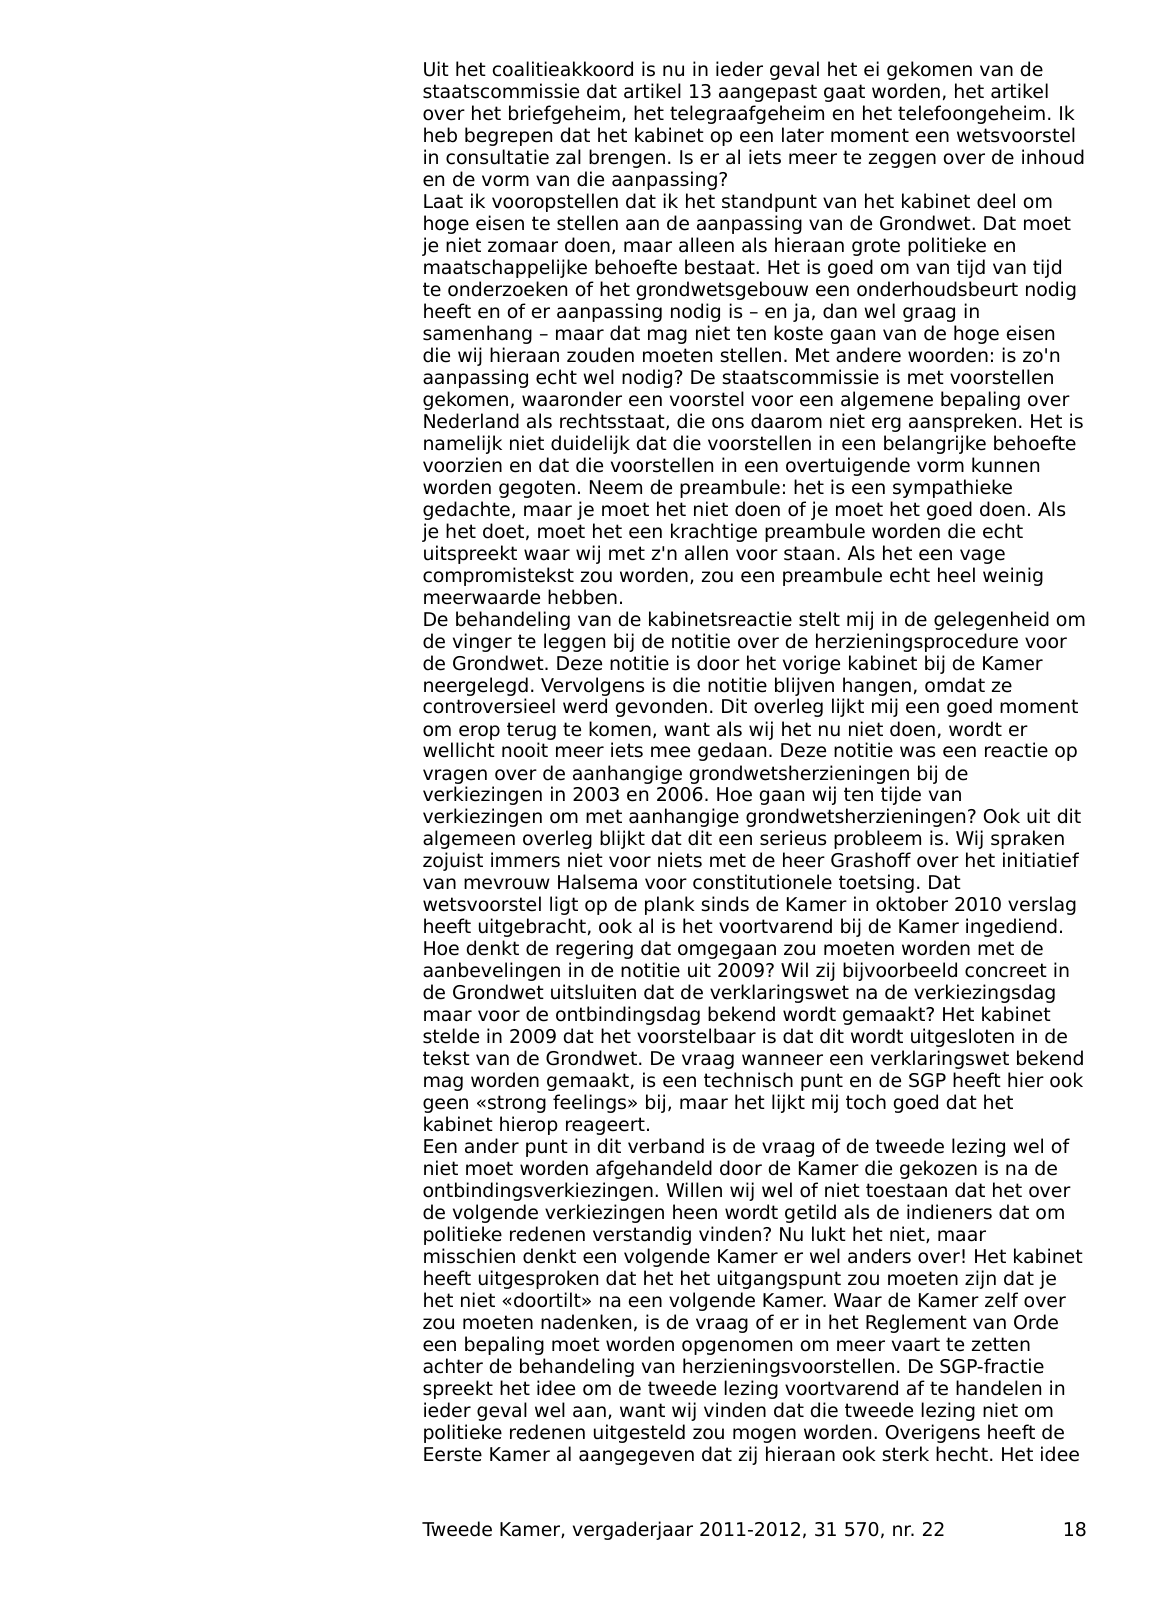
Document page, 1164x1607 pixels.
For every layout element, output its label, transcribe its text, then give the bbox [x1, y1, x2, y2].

text Uit het coalitieakkoord is nu in ieder geval het ei gekomen van de staatscommissie dat artikel 13 aangepast gaat worden, het artikel over het briefgeheim, het telegraafgeheim en het telefoongeheim. Ik heb begrepen dat het kabinet op een later moment een wetsvoorstel in consultatie zal brengen. Is er al iets meer te zeggen over de inhoud en de vorm van die aanpassing? [422, 59, 1087, 191]
text Laat ik vooropstellen dat ik het standpunt van het kabinet deel om hoge eisen te stellen aan de aanpassing van de Grondwet. Dat moet je niet zomaar doen, maar alleen als hieraan grote politieke en maatschappelijke behoefte bestaat. Het is goed om van tijd van tijd te onderzoeken of het grondwetsgebouw een onderhoudsbeurt nodig heeft en of er aanpassing nodig is – en ja, dan wel graag in samenhang – maar dat mag niet ten koste gaan van de hoge eisen die wij hieraan zouden moeten stellen. Met andere woorden: is zo'n aanpassing echt wel nodig? De staatscommissie is met voorstellen gekomen, waaronder een voorstel voor een algemene bepaling over Nederland als rechtsstaat, die ons daarom niet erg aanspreken. Het is namelijk niet duidelijk dat die voorstellen in een belangrijke behoefte voorzien en dat die voorstellen in een overtuigende vorm kunnen worden gegoten. Neem de preambule: het is een sympathieke gedachte, maar je moet het niet doen of je moet het goed doen. Als je het doet, moet het een krachtige preambule worden die echt uitspreekt waar wij met z'n allen voor staan. Als het een vage compromistekst zou worden, zou een preambule echt heel weinig meerwaarde hebben. [422, 191, 1087, 608]
text De behandeling van de kabinetsreactie stelt mij in de gelegenheid om de vinger te leggen bij de notitie over de herzieningsprocedure voor de Grondwet. Deze notitie is door het vorige kabinet bij de Kamer neergelegd. Vervolgens is die notitie blijven hangen, omdat ze controversieel werd gevonden. Dit overleg lijkt mij een goed moment om erop terug te komen, want als wij het nu niet doen, wordt er wellicht nooit meer iets mee gedaan. Deze notitie was een reactie op vragen over de aanhangige grondwetsherzieningen bij de verkiezingen in 2003 en 2006. Hoe gaan wij ten tijde van verkiezingen om met aanhangige grondwetsherzieningen? Ook uit dit algemeen overleg blijkt dat dit een serieus probleem is. Wij spraken zojuist immers niet voor niets met de heer Grashoff over het initiatief van mevrouw Halsema voor constitutionele toetsing. Dat wetsvoorstel ligt op de plank sinds de Kamer in oktober 2010 verslag heeft uitgebracht, ook al is het voortvarend bij de Kamer ingediend. Hoe denkt de regering dat omgegaan zou moeten worden met de aanbevelingen in de notitie uit 2009? Wil zij bijvoorbeeld concreet in de Grondwet uitsluiten dat de verklaringswet na de verkiezingsdag maar voor de ontbindingsdag bekend wordt gemaakt? Het kabinet stelde in 2009 dat het voorstelbaar is dat dit wordt uitgesloten in de tekst van de Grondwet. De vraag wanneer een verklaringswet bekend mag worden gemaakt, is een technisch punt en de SGP heeft hier ook geen «strong feelings» bij, maar het lijkt mij toch goed dat het kabinet hierop reageert. [422, 608, 1087, 1136]
text Een ander punt in dit verband is de vraag of de tweede lezing wel of niet moet worden afgehandeld door de Kamer die gekozen is na de ontbindingsverkiezingen. Willen wij wel of niet toestaan dat het over de volgende verkiezingen heen wordt getild als de indieners dat om politieke redenen verstandig vinden? Nu lukt het niet, maar misschien denkt een volgende Kamer er wel anders over! Het kabinet heeft uitgesproken dat het het uitgangspunt zou moeten zijn dat je het niet «doortilt» na een volgende Kamer. Waar de Kamer zelf over zou moeten nadenken, is de vraag of er in het Reglement van Orde een bepaling moet worden opgenomen om meer vaart te zetten achter de behandeling van herzieningsvoorstellen. De SGP-fractie spreekt het idee om de tweede lezing voortvarend af te handelen in ieder geval wel aan, want wij vinden dat die tweede lezing niet om politieke redenen uitgesteld zou mogen worden. Overigens heeft de Eerste Kamer al aangegeven dat zij hieraan ook sterk hecht. Het idee [422, 1136, 1087, 1466]
